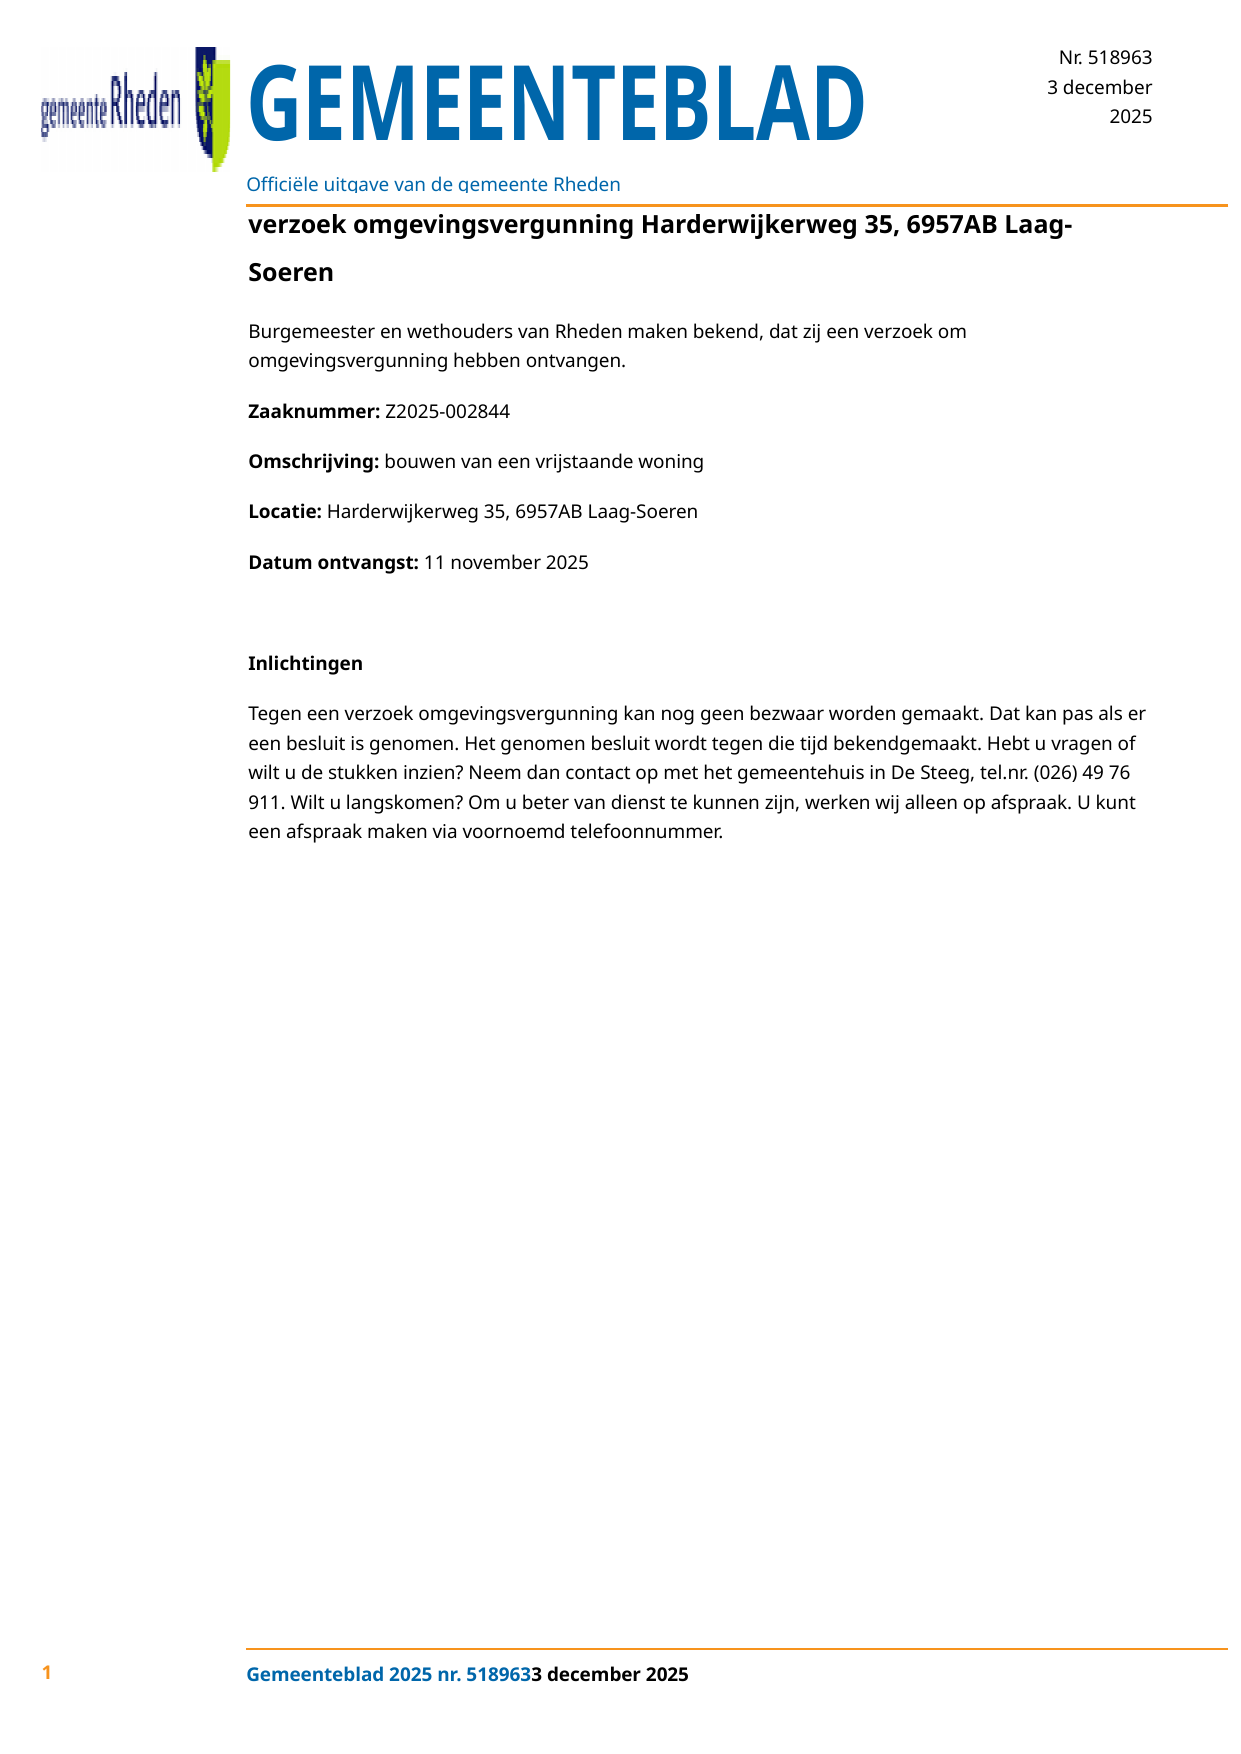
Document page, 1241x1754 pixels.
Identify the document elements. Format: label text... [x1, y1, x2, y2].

text Datum ontvangst: 11 november 2025 [248, 549, 1152, 575]
picture [41, 47, 231, 172]
text Tegen een verzoek omgevingsvergunning kan nog geen bezwaar worden gemaakt. Dat kan pas als er een besluit is genomen. Het genomen besluit wordt tegen die tijd bekendgemaakt. Hebt u vragen of wilt u de stukken inzien? Neem dan contact op met het gemeentehuis in De Steeg, tel.nr. (026) 49 76 911. Wilt u langskomen? Om u beter van dienst te kunnen zijn, werken wij alleen op afspraak. U kunt een afspraak maken via voornoemd telefoonnummer. [248, 700, 1152, 844]
text verzoek omgevingsvergunning Harderwijkerweg 35, 6957AB Laag-Soeren [248, 207, 1152, 288]
text Locatie: Harderwijkerweg 35, 6957AB Laag-Soeren [248, 499, 1152, 524]
text Omschrijving: bouwen van een vrijstaande woning [248, 448, 1152, 474]
text Zaaknummer: Z2025-002844 [248, 398, 1152, 424]
text Inlichtingen [248, 650, 1152, 676]
text Burgemeester en wethouders van Rheden maken bekend, dat zij een verzoek om omgevingsvergunning hebben ontvangen. [248, 318, 1152, 373]
